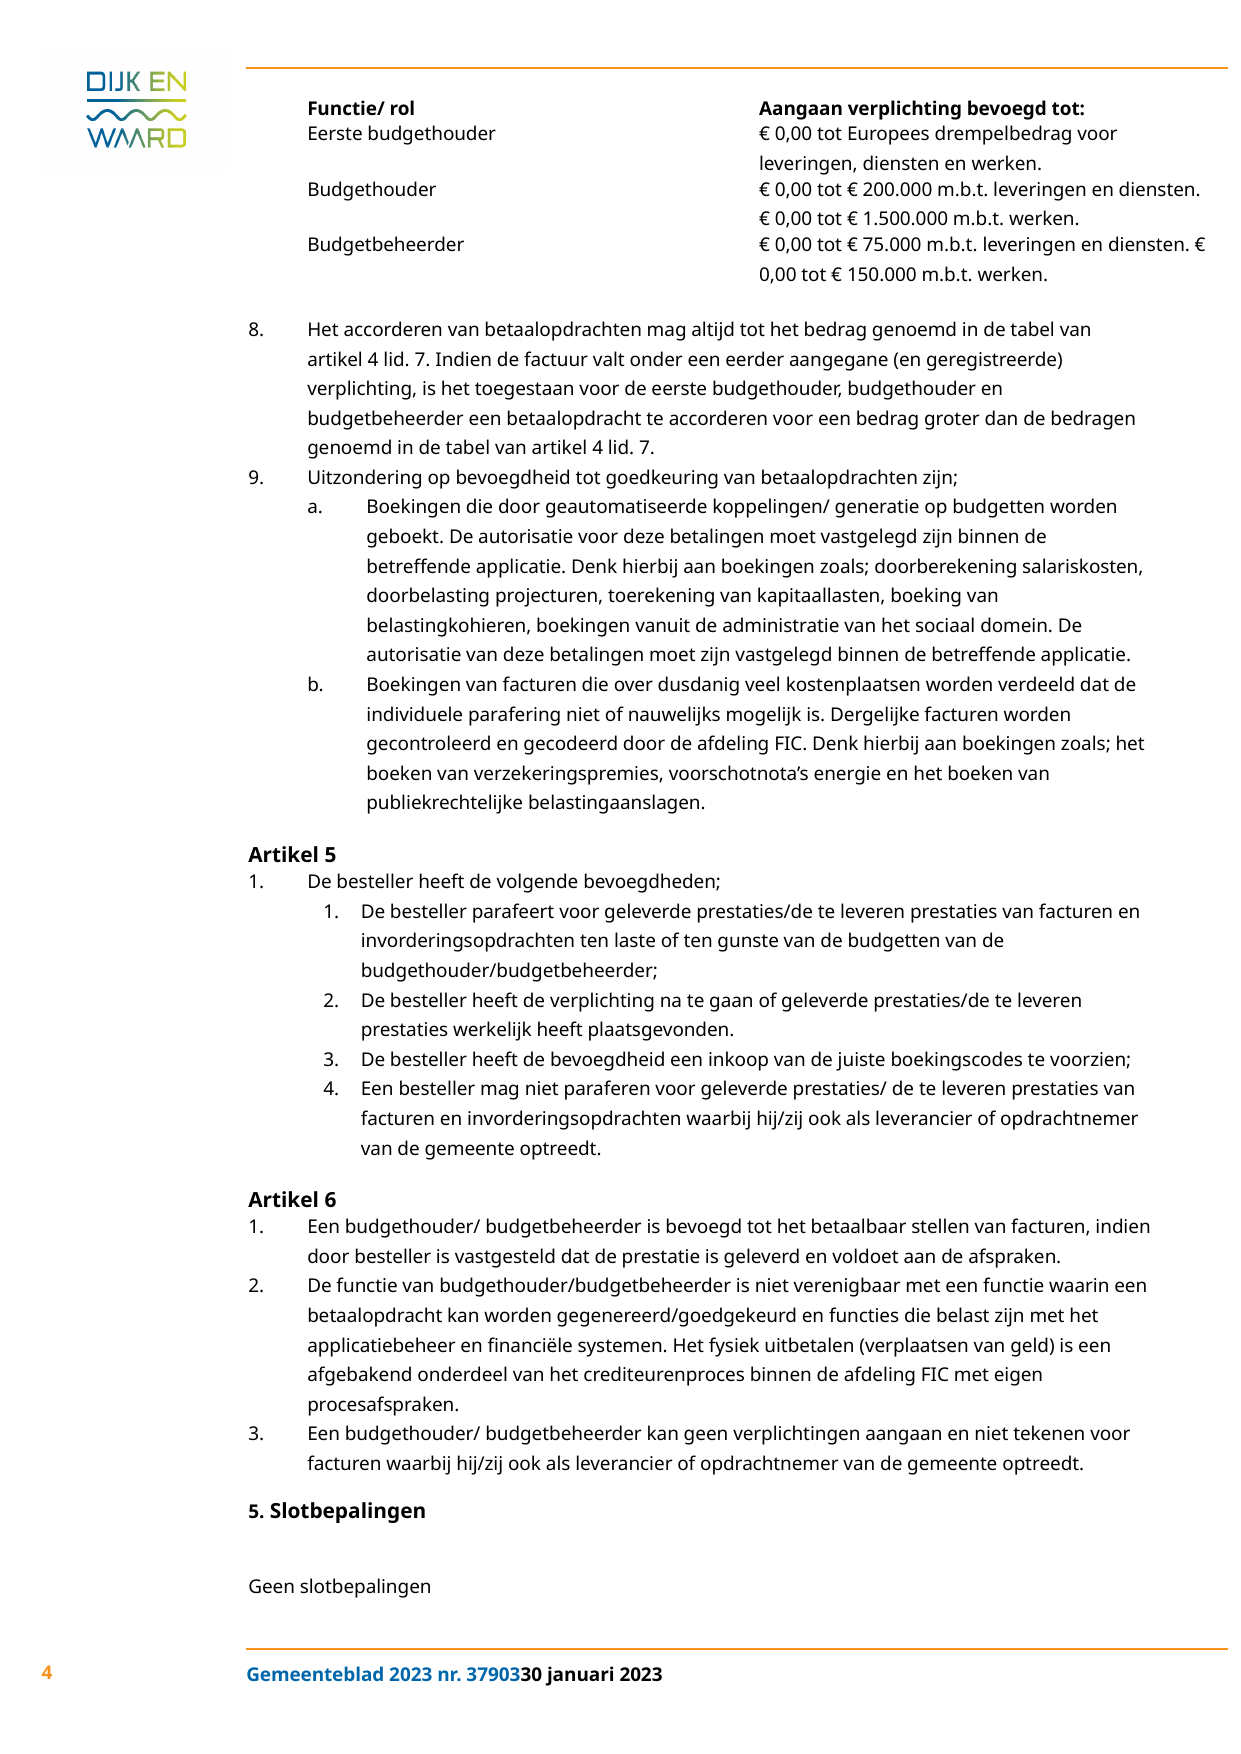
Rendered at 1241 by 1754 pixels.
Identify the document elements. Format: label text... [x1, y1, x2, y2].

table_header Functie/ rol [307, 95, 759, 121]
list Boekingen van facturen die over dusdanig veel kostenplaatsen worden verdeeld dat de individuele parafering niet of nauwelijks mogelijk is. Dergelijke facturen worden gecontroleerd en gecodeerd door de afdeling FIC. Denk hierbij aan boekingen zoals; het boeken van verzekeringspremies, voorschotnota’s energie en het boeken van publiekrechtelijke belastingaanslagen. [307, 671, 1152, 815]
picture [41, 47, 231, 172]
list Een besteller mag niet paraferen voor geleverde prestaties/ de te leveren prestaties van facturen en invorderingsopdrachten waarbij hij/zij ook als leverancier of opdrachtnemer van de gemeente optreedt. [323, 1076, 1152, 1160]
list De besteller heeft de volgende bevoegdheden; [248, 868, 1152, 894]
text Artikel 5 [248, 840, 1152, 868]
text Artikel 6 [248, 1185, 1152, 1213]
table_cell Eerste budgethouder [307, 121, 759, 176]
text Geen slotbepalingen [248, 1573, 1152, 1599]
list De besteller heeft de bevoegdheid een inkoop van de juiste boekingscodes te voorzien; [323, 1046, 1152, 1072]
list Uitzondering op bevoegdheid tot goedkeuring van betaalopdrachten zijn; [248, 464, 1152, 490]
list De functie van budgethouder/budgetbeheerder is niet verenigbaar met een functie waarin een betaalopdracht kan worden gegenereerd/goedgekeurd en functies die belast zijn met het applicatiebeheer en financiële systemen. Het fysiek uitbetalen (verplaatsen van geld) is een afgebakend onderdeel van het crediteurenproces binnen de afdeling FIC met eigen procesafspraken. [248, 1273, 1152, 1417]
table_cell € 0,00 tot € 75.000 m.b.t. leveringen en diensten. € 0,00 tot € 150.000 m.b.t. werken. [759, 231, 1211, 287]
table_header Aangaan verplichting bevoegd tot: [759, 95, 1211, 121]
list De besteller heeft de verplichting na te gaan of geleverde prestaties/de te leveren prestaties werkelijk heeft plaatsgevonden. [323, 987, 1152, 1042]
table_cell € 0,00 tot € 200.000 m.b.t. leveringen en diensten. € 0,00 tot € 1.500.000 m.b.t. werken. [759, 176, 1211, 231]
table_cell Budgetbeheerder [307, 231, 759, 287]
list De besteller parafeert voor geleverde prestaties/de te leveren prestaties van facturen en invorderingsopdrachten ten laste of ten gunste van de budgetten van de budgethouder/budgetbeheerder; [323, 898, 1152, 983]
list Een budgethouder/ budgetbeheerder is bevoegd tot het betaalbaar stellen van facturen, indien door besteller is vastgesteld dat de prestatie is geleverd en voldoet aan de afspraken. [248, 1213, 1152, 1269]
list Een budgethouder/ budgetbeheerder kan geen verplichtingen aangaan en niet tekenen voor facturen waarbij hij/zij ook als leverancier of opdrachtnemer van de gemeente optreedt. [248, 1421, 1152, 1476]
table_cell € 0,00 tot Europees drempelbedrag voor leveringen, diensten en werken. [759, 121, 1211, 176]
table_cell Budgethouder [307, 176, 759, 231]
list Het accorderen van betaalopdrachten mag altijd tot het bedrag genoemd in de tabel van artikel 4 lid. 7. Indien de factuur valt onder een eerder aangegane (en geregistreerde) verplichting, is het toegestaan voor de eerste budgethouder, budgethouder en budgetbeheerder een betaalopdracht te accorderen voor een bedrag groter dan de bedragen genoemd in de tabel van artikel 4 lid. 7. [248, 316, 1152, 460]
list Boekingen die door geautomatiseerde koppelingen/ generatie op budgetten worden geboekt. De autorisatie voor deze betalingen moet vastgelegd zijn binnen de betreffende applicatie. Denk hierbij aan boekingen zoals; doorberekening salariskosten, doorbelasting projecturen, toerekening van kapitaallasten, boeking van belastingkohieren, boekingen vanuit de administratie van het sociaal domein. De autorisatie van deze betalingen moet zijn vastgelegd binnen de betreffende applicatie. [307, 494, 1152, 667]
text 5. Slotbepalingen [248, 1496, 1152, 1524]
